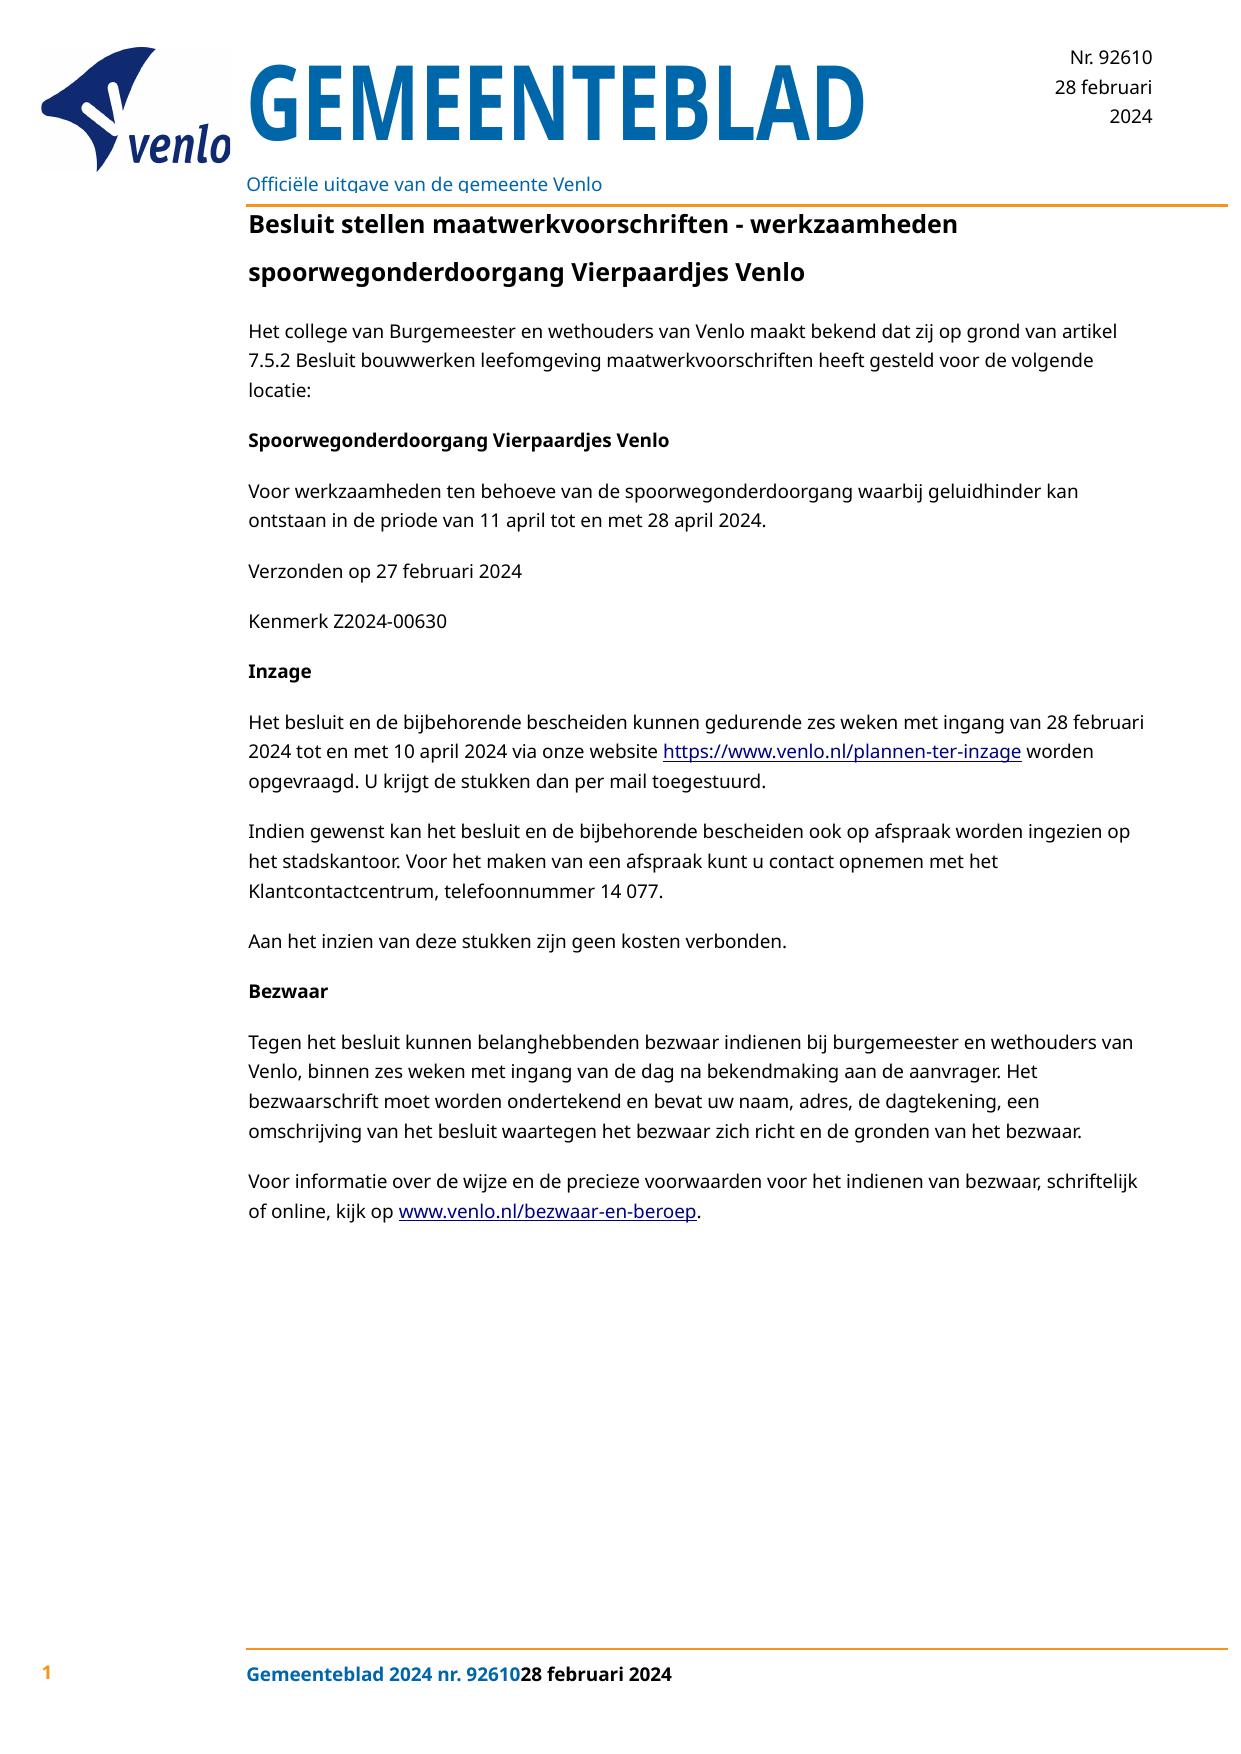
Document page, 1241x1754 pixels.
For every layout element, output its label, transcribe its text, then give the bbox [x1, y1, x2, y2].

text Aan het inzien van deze stukken zijn geen kosten verbonden. [248, 928, 1152, 954]
text Voor informatie over de wijze en de precieze voorwaarden voor het indienen van bezwaar, schriftelijk of online, kijk op www.venlo.nl/bezwaar-en-beroep. [248, 1168, 1152, 1224]
text Voor werkzaamheden ten behoeve van de spoorwegonderdoorgang waarbij geluidhinder kan ontstaan in de priode van 11 april tot en met 28 april 2024. [248, 478, 1152, 533]
text Besluit stellen maatwerkvoorschriften - werkzaamheden spoorwegonderdoorgang Vierpaardjes Venlo [248, 207, 1152, 288]
text Het besluit en de bijbehorende bescheiden kunnen gedurende zes weken met ingang van 28 februari 2024 tot en met 10 april 2024 via onze website https://www.venlo.nl/plannen-ter-inzage worden opgevraagd. U krijgt de stukken dan per mail toegestuurd. [248, 709, 1152, 794]
picture [41, 47, 231, 172]
text Bezwaar [248, 979, 1152, 1004]
text Verzonden op 27 februari 2024 [248, 558, 1152, 584]
text Spoorwegonderdoorgang Vierpaardjes Venlo [248, 427, 1152, 453]
text Inzage [248, 659, 1152, 684]
text Indien gewenst kan het besluit en de bijbehorende bescheiden ook op afspraak worden ingezien op het stadskantoor. Voor het maken van een afspraak kunt u contact opnemen met het Klantcontactcentrum, telefoonnummer 14 077. [248, 819, 1152, 904]
text Tegen het besluit kunnen belanghebbenden bezwaar indienen bij burgemeester en wethouders van Venlo, binnen zes weken met ingang van de dag na bekendmaking aan de aanvrager. Het bezwaarschrift moet worden ondertekend en bevat uw naam, adres, de dagtekening, een omschrijving van het besluit waartegen het bezwaar zich richt en de gronden van het bezwaar. [248, 1029, 1152, 1144]
text Kenmerk Z2024-00630 [248, 608, 1152, 634]
text Het college van Burgemeester en wethouders van Venlo maakt bekend dat zij op grond van artikel 7.5.2 Besluit bouwwerken leefomgeving maatwerkvoorschriften heeft gesteld voor de volgende locatie: [248, 318, 1152, 403]
